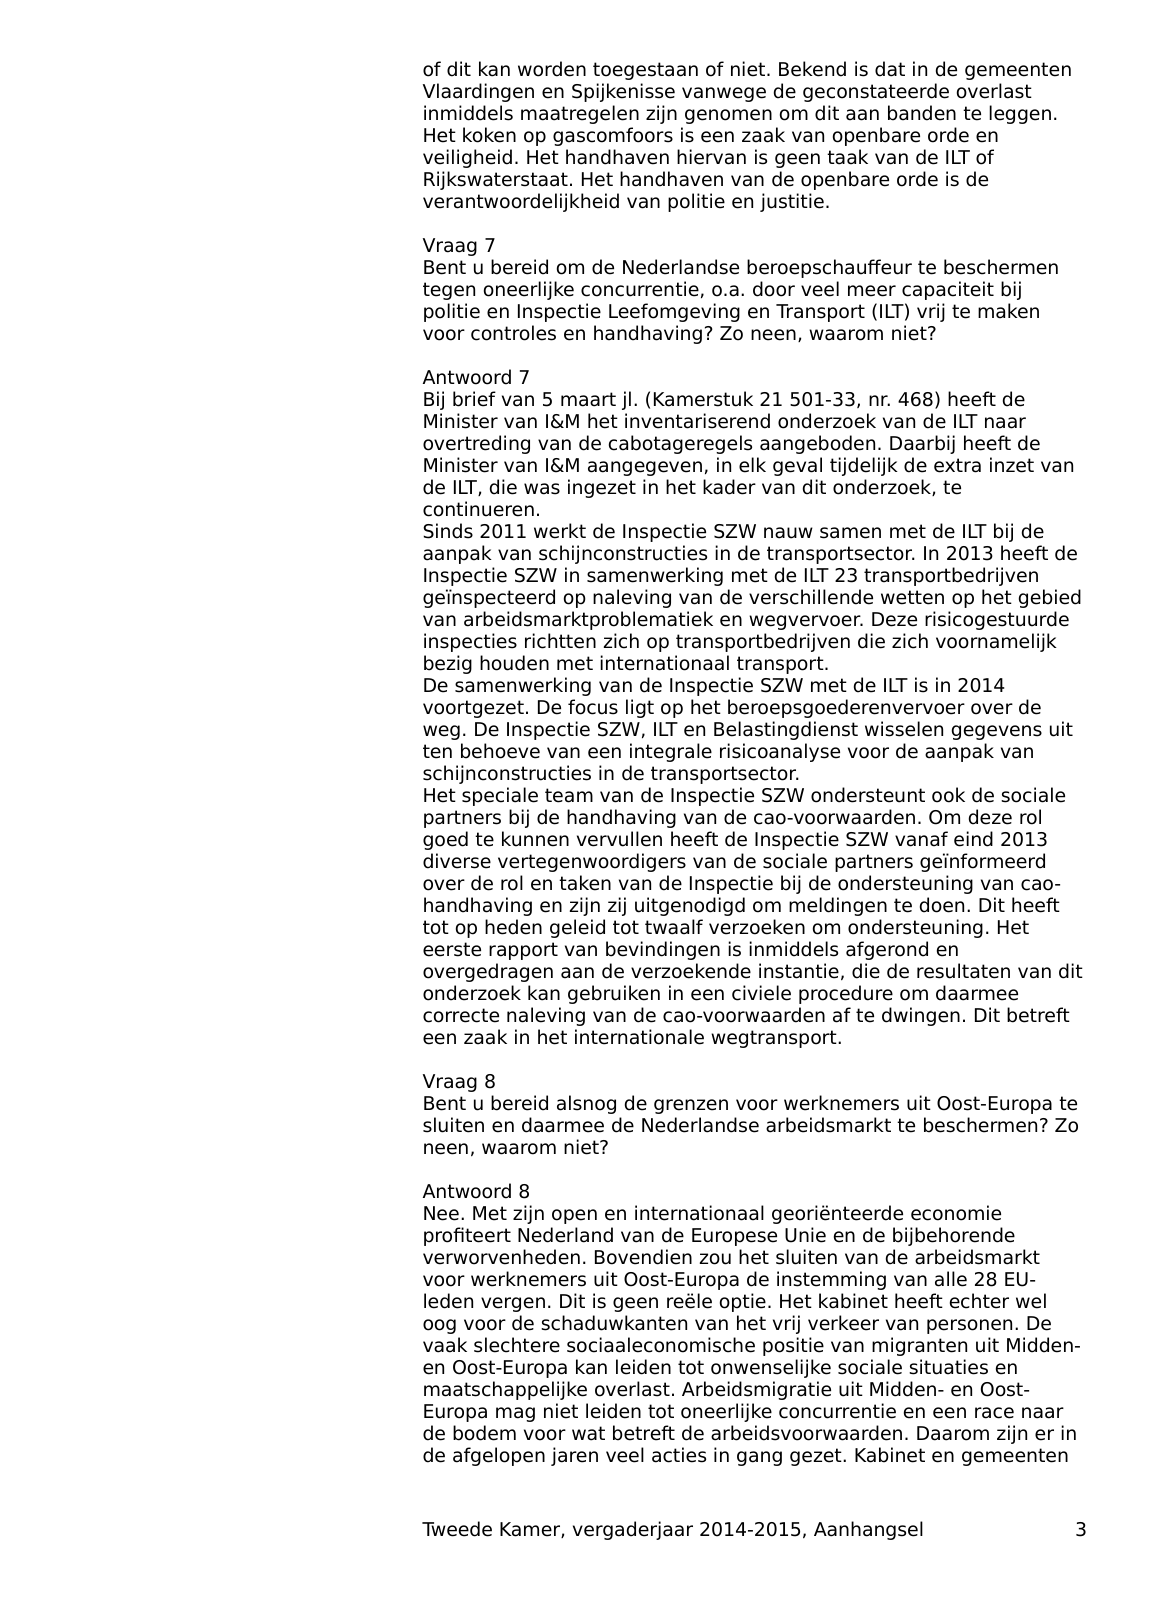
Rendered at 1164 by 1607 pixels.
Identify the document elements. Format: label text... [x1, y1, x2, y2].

text Nee. Met zijn open en internationaal georiënteerde economie profiteert Nederland van de Europese Unie en de bijbehorende verworvenheden. Bovendien zou het sluiten van de arbeidsmarkt voor werknemers uit Oost-Europa de instemming van alle 28 EU-leden vergen. Dit is geen reële optie. Het kabinet heeft echter wel oog voor de schaduwkanten van het vrij verkeer van personen. De vaak slechtere sociaaleconomische positie van migranten uit Midden- en Oost-Europa kan leiden tot onwenselijke sociale situaties en maatschappelijke overlast. Arbeidsmigratie uit Midden- en Oost-Europa mag niet leiden tot oneerlijke concurrentie en een race naar de bodem voor wat betreft de arbeidsvoorwaarden. Daarom zijn er in de afgelopen jaren veel acties in gang gezet. Kabinet en gemeenten [422, 1203, 1087, 1467]
text Het koken op gascomfoors is een zaak van openbare orde en veiligheid. Het handhaven hiervan is geen taak van de ILT of Rijkswaterstaat. Het handhaven van de openbare orde is de verantwoordelijkheid van politie en justitie. [422, 125, 1087, 213]
text of dit kan worden toegestaan of niet. Bekend is dat in de gemeenten Vlaardingen en Spijkenisse vanwege de geconstateerde overlast inmiddels maatregelen zijn genomen om dit aan banden te leggen. [422, 59, 1087, 125]
text Bij brief van 5 maart jl. (Kamerstuk 21 501-33, nr. 468) heeft de Minister van I&M het inventariserend onderzoek van de ILT naar overtreding van de cabotageregels aangeboden. Daarbij heeft de Minister van I&M aangegeven, in elk geval tijdelijk de extra inzet van de ILT, die was ingezet in het kader van dit onderzoek, te continueren. [422, 389, 1087, 521]
text Antwoord 7 [422, 367, 1087, 389]
text Bent u bereid om de Nederlandse beroepschauffeur te beschermen tegen oneerlijke concurrentie, o.a. door veel meer capaciteit bij politie en Inspectie Leefomgeving en Transport (ILT) vrij te maken voor controles en handhaving? Zo neen, waarom niet? [422, 257, 1087, 345]
text Antwoord 8 [422, 1181, 1087, 1203]
text De samenwerking van de Inspectie SZW met de ILT is in 2014 voortgezet. De focus ligt op het beroepsgoederenvervoer over de weg. De Inspectie SZW, ILT en Belastingdienst wisselen gegevens uit ten behoeve van een integrale risicoanalyse voor de aanpak van schijnconstructies in de transportsector. [422, 675, 1087, 785]
text Het speciale team van de Inspectie SZW ondersteunt ook de sociale partners bij de handhaving van de cao-voorwaarden. Om deze rol goed te kunnen vervullen heeft de Inspectie SZW vanaf eind 2013 diverse vertegenwoordigers van de sociale partners geïnformeerd over de rol en taken van de Inspectie bij de ondersteuning van cao-handhaving en zijn zij uitgenodigd om meldingen te doen. Dit heeft tot op heden geleid tot twaalf verzoeken om ondersteuning. Het eerste rapport van bevindingen is inmiddels afgerond en overgedragen aan de verzoekende instantie, die de resultaten van dit onderzoek kan gebruiken in een civiele procedure om daarmee correcte naleving van de cao-voorwaarden af te dwingen. Dit betreft een zaak in het internationale wegtransport. [422, 785, 1087, 1048]
text Sinds 2011 werkt de Inspectie SZW nauw samen met de ILT bij de aanpak van schijnconstructies in de transportsector. In 2013 heeft de Inspectie SZW in samenwerking met de ILT 23 transportbedrijven geïnspecteerd op naleving van de verschillende wetten op het gebied van arbeidsmarktproblematiek en wegvervoer. Deze risicogestuurde inspecties richtten zich op transportbedrijven die zich voornamelijk bezig houden met internationaal transport. [422, 521, 1087, 675]
text Bent u bereid alsnog de grenzen voor werknemers uit Oost-Europa te sluiten en daarmee de Nederlandse arbeidsmarkt te beschermen? Zo neen, waarom niet? [422, 1093, 1087, 1159]
text Vraag 7 [422, 235, 1087, 257]
text Vraag 8 [422, 1071, 1087, 1093]
